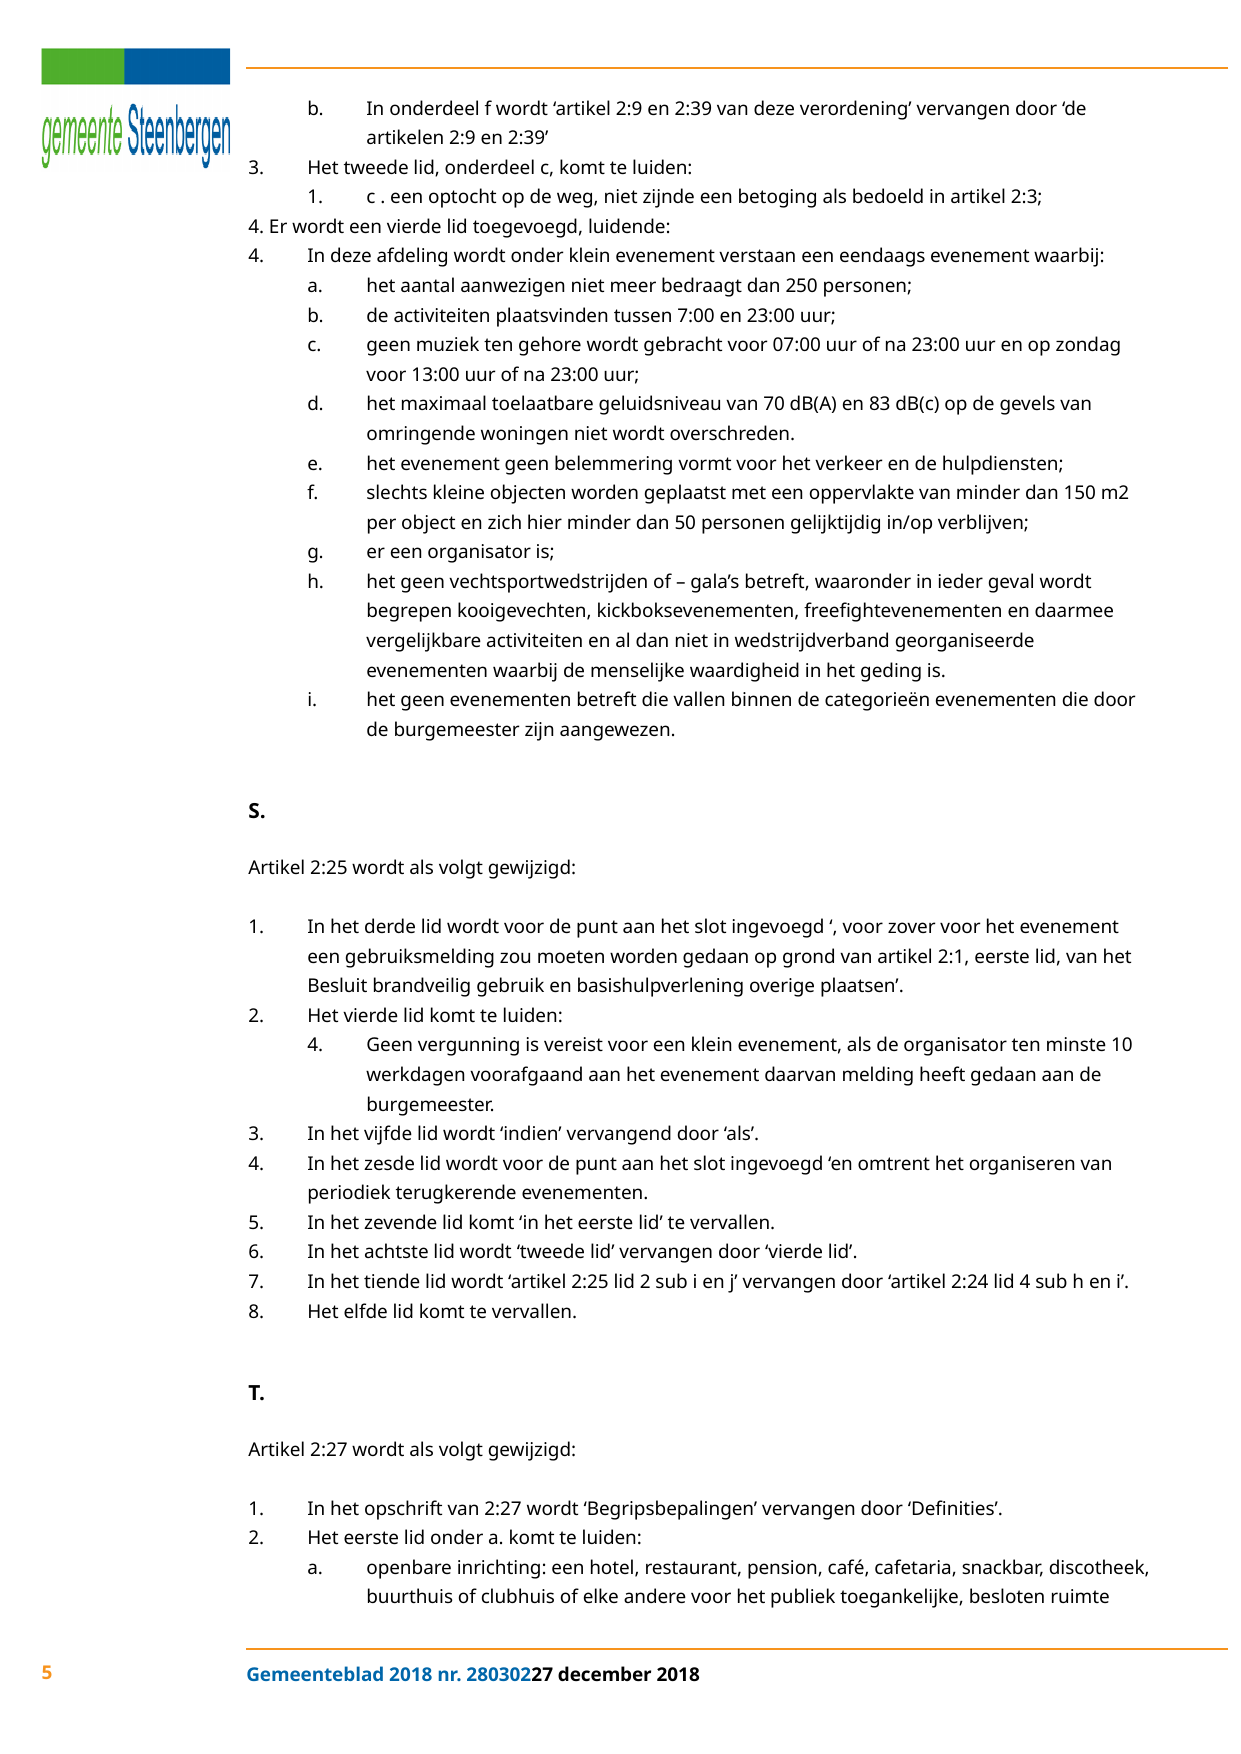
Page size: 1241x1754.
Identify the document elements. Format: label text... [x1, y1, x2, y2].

list Het tweede lid, onderdeel c, komt te luiden: [248, 154, 1152, 180]
text S. [248, 796, 1152, 824]
list In het vijfde lid wordt ‘indien’ vervangend door ‘als’. [248, 1120, 1152, 1146]
picture [41, 47, 231, 172]
list In onderdeel f wordt ‘artikel 2:9 en 2:39 van deze verordening’ vervangen door ‘de artikelen 2:9 en 2:39’ [307, 95, 1152, 150]
list In het opschrift van 2:27 wordt ‘Begripsbepalingen’ vervangen door ‘Definities’. [248, 1495, 1152, 1521]
list het evenement geen belemmering vormt voor het verkeer en de hulpdiensten; [307, 450, 1152, 476]
list het aantal aanwezigen niet meer bedraagt dan 250 personen; [307, 272, 1152, 298]
list openbare inrichting: een hotel, restaurant, pension, café, cafetaria, snackbar, discotheek, buurthuis of clubhuis of elke andere voor het publiek toegankelijke, besloten ruimte [307, 1554, 1152, 1609]
text Artikel 2:27 wordt als volgt gewijzigd: [248, 1436, 1152, 1462]
list slechts kleine objecten worden geplaatst met een oppervlakte van minder dan 150 m2 per object en zich hier minder dan 50 personen gelijktijdig in/op verblijven; [307, 479, 1152, 535]
list c . een optocht op de weg, niet zijnde een betoging als bedoeld in artikel 2:3; [307, 183, 1152, 209]
list In het zesde lid wordt voor de punt aan het slot ingevoegd ‘en omtrent het organiseren van periodiek terugkerende evenementen. [248, 1150, 1152, 1205]
list het geen evenementen betreft die vallen binnen de categorieën evenementen die door de burgemeester zijn aangewezen. [307, 686, 1152, 742]
text Artikel 2:25 wordt als volgt gewijzigd: [248, 854, 1152, 880]
list Het vierde lid komt te luiden: [248, 1002, 1152, 1028]
text T. [248, 1378, 1152, 1406]
list In het derde lid wordt voor de punt aan het slot ingevoegd ‘, voor zover voor het evenement een gebruiksmelding zou moeten worden gedaan op grond van artikel 2:1, eerste lid, van het Besluit brandveilig gebruik en basishulpverlening overige plaatsen’. [248, 913, 1152, 998]
list In het tiende lid wordt ‘artikel 2:25 lid 2 sub i en j’ vervangen door ‘artikel 2:24 lid 4 sub h en i’. [248, 1268, 1152, 1294]
list In deze afdeling wordt onder klein evenement verstaan een eendaags evenement waarbij: [248, 243, 1152, 268]
list er een organisator is; [307, 538, 1152, 564]
list het geen vechtsportwedstrijden of – gala’s betreft, waaronder in ieder geval wordt begrepen kooigevechten, kickboksevenementen, freefightevenementen en daarmee vergelijkbare activiteiten en al dan niet in wedstrijdverband georganiseerde evenementen waarbij de menselijke waardigheid in het geding is. [307, 568, 1152, 683]
list In het zevende lid komt ‘in het eerste lid’ te vervallen. [248, 1209, 1152, 1235]
list geen muziek ten gehore wordt gebracht voor 07:00 uur of na 23:00 uur en op zondag voor 13:00 uur of na 23:00 uur; [307, 331, 1152, 387]
list In het achtste lid wordt ‘tweede lid’ vervangen door ‘vierde lid’. [248, 1239, 1152, 1264]
list het maximaal toelaatbare geluidsniveau van 70 dB(A) en 83 dB(c) op de gevels van omringende woningen niet wordt overschreden. [307, 391, 1152, 446]
list Geen vergunning is vereist voor een klein evenement, als de organisator ten minste 10 werkdagen voorafgaand aan het evenement daarvan melding heeft gedaan aan de burgemeester. [307, 1032, 1152, 1116]
list de activiteiten plaatsvinden tussen 7:00 en 23:00 uur; [307, 302, 1152, 328]
list Het elfde lid komt te vervallen. [248, 1298, 1152, 1323]
list Het eerste lid onder a. komt te luiden: [248, 1524, 1152, 1550]
text 4. Er wordt een vierde lid toegevoegd, luidende: [248, 213, 1152, 239]
